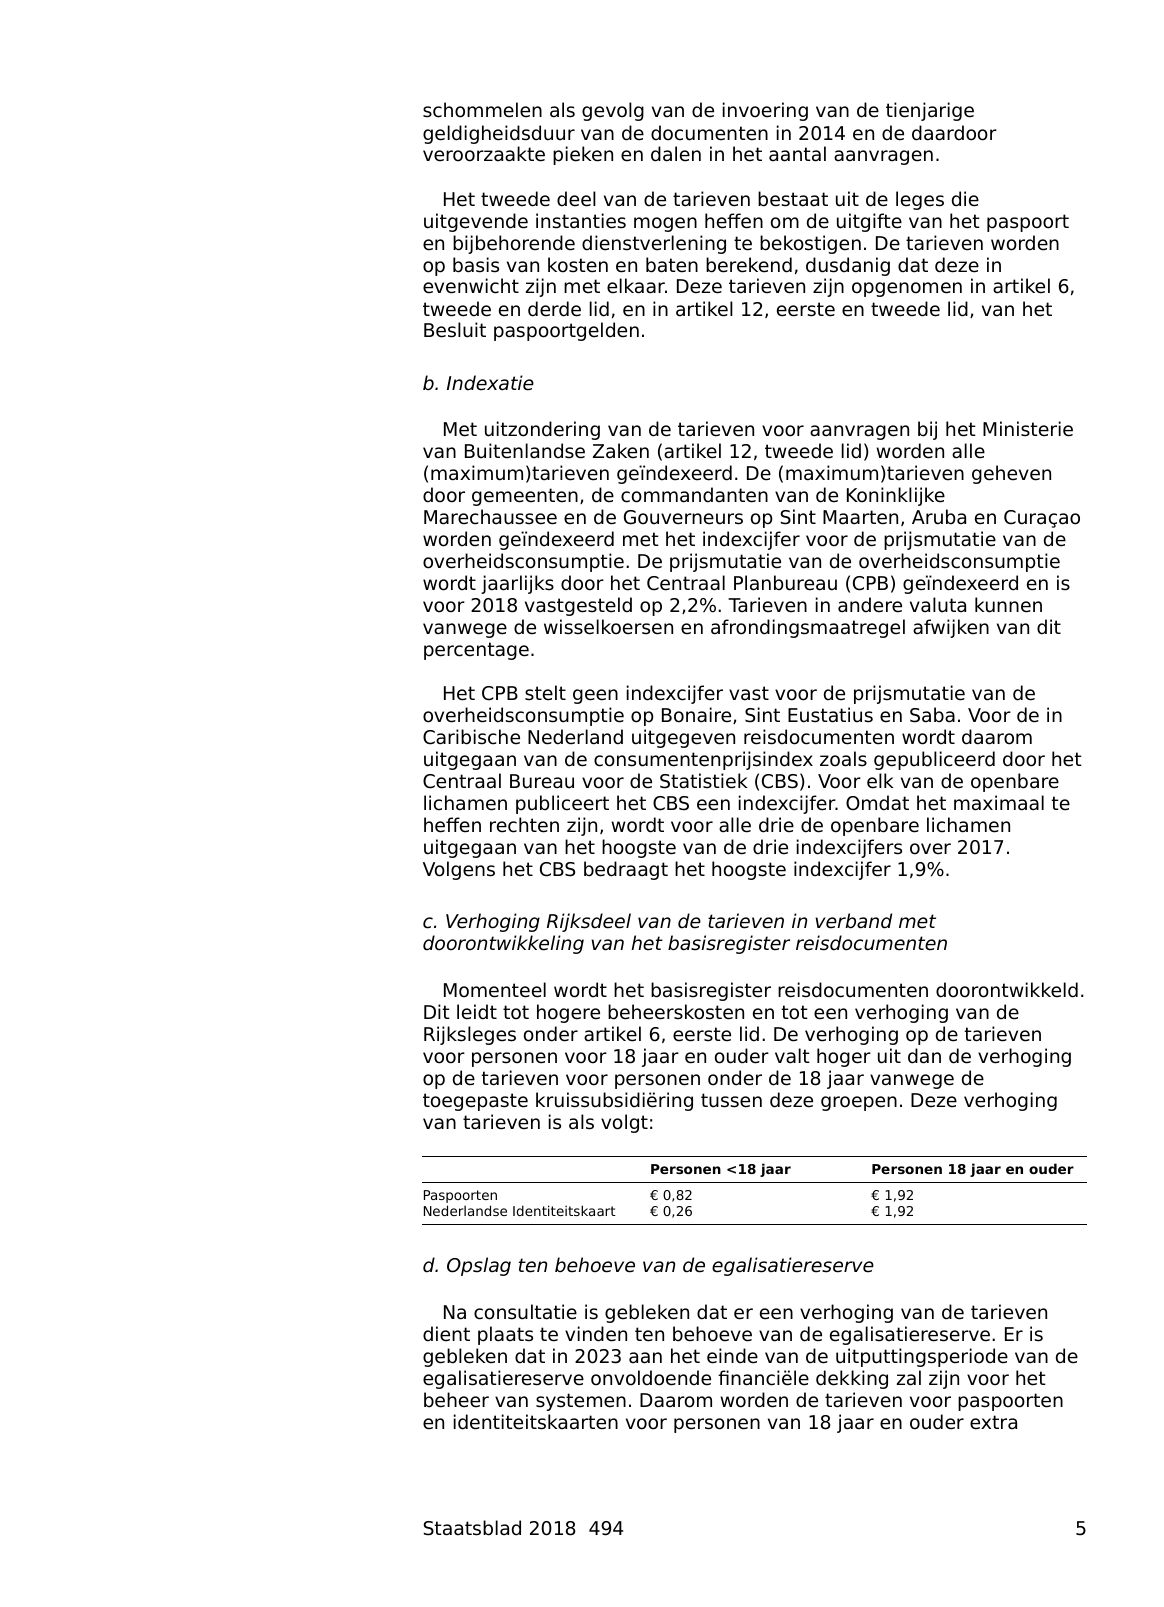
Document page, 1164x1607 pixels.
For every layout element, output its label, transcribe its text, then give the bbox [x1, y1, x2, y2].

table_cell € 0,82 [644, 1183, 865, 1203]
text Na consultatie is gebleken dat er een verhoging van de tarieven dient plaats te vinden ten behoeve van de egalisatiereserve. Er is gebleken dat in 2023 aan het einde van de uitputtingsperiode van de egalisatiereserve onvoldoende financiële dekking zal zijn voor het beheer van systemen. Daarom worden de tarieven voor paspoorten en identiteitskaarten voor personen van 18 jaar en ouder extra [422, 1302, 1087, 1434]
table_cell Nederlandse Identiteitskaart [422, 1204, 644, 1224]
text schommelen als gevolg van de invoering van de tienjarige geldigheidsduur van de documenten in 2014 en de daardoor veroorzaakte pieken en dalen in het aantal aanvragen. [422, 100, 1087, 166]
subtitle d. Opslag ten behoeve van de egalisatiereserve [422, 1255, 1087, 1277]
table_cell € 1,92 [865, 1204, 1087, 1224]
table_header Personen 18 jaar en ouder [865, 1157, 1087, 1182]
table_cell € 0,26 [644, 1204, 865, 1224]
table_header Personen <18 jaar [644, 1157, 865, 1182]
text Met uitzondering van de tarieven voor aanvragen bij het Ministerie van Buitenlandse Zaken (artikel 12, tweede lid) worden alle (maximum)tarieven geïndexeerd. De (maximum)tarieven geheven door gemeenten, de commandanten van de Koninklijke Marechaussee en de Gouverneurs op Sint Maarten, Aruba en Curaçao worden geïndexeerd met het indexcijfer voor de prijsmutatie van de overheidsconsumptie. De prijsmutatie van de overheidsconsumptie wordt jaarlijks door het Centraal Planbureau (CPB) geïndexeerd en is voor 2018 vastgesteld op 2,2%. Tarieven in andere valuta kunnen vanwege de wisselkoersen en afrondingsmaatregel afwijken van dit percentage. [422, 419, 1087, 661]
subtitle b. Indexatie [422, 372, 1087, 394]
text Het tweede deel van de tarieven bestaat uit de leges die uitgevende instanties mogen heffen om de uitgifte van het paspoort en bijbehorende dienstverlening te bekostigen. De tarieven worden op basis van kosten en baten berekend, dusdanig dat deze in evenwicht zijn met elkaar. Deze tarieven zijn opgenomen in artikel 6, tweede en derde lid, en in artikel 12, eerste en tweede lid, van het Besluit paspoortgelden. [422, 188, 1087, 342]
text Momenteel wordt het basisregister reisdocumenten doorontwikkeld. Dit leidt tot hogere beheerskosten en tot een verhoging van de Rijksleges onder artikel 6, eerste lid. De verhoging op de tarieven voor personen voor 18 jaar en ouder valt hoger uit dan de verhoging op de tarieven voor personen onder de 18 jaar vanwege de toegepaste kruissubsidiëring tussen deze groepen. Deze verhoging van tarieven is als volgt: [422, 980, 1087, 1134]
table_cell Paspoorten [422, 1183, 644, 1203]
text Het CPB stelt geen indexcijfer vast voor de prijsmutatie van de overheidsconsumptie op Bonaire, Sint Eustatius en Saba. Voor de in Caribische Nederland uitgegeven reisdocumenten wordt daarom uitgegaan van de consumentenprijsindex zoals gepubliceerd door het Centraal Bureau voor de Statistiek (CBS). Voor elk van de openbare lichamen publiceert het CBS een indexcijfer. Omdat het maximaal te heffen rechten zijn, wordt voor alle drie de openbare lichamen uitgegaan van het hoogste van de drie indexcijfers over 2017. Volgens het CBS bedraagt het hoogste indexcijfer 1,9%. [422, 683, 1087, 881]
table_cell € 1,92 [865, 1183, 1087, 1203]
table_header [422, 1157, 644, 1182]
subtitle c. Verhoging Rijksdeel van de tarieven in verband met doorontwikkeling van het basisregister reisdocumenten [422, 911, 1087, 955]
